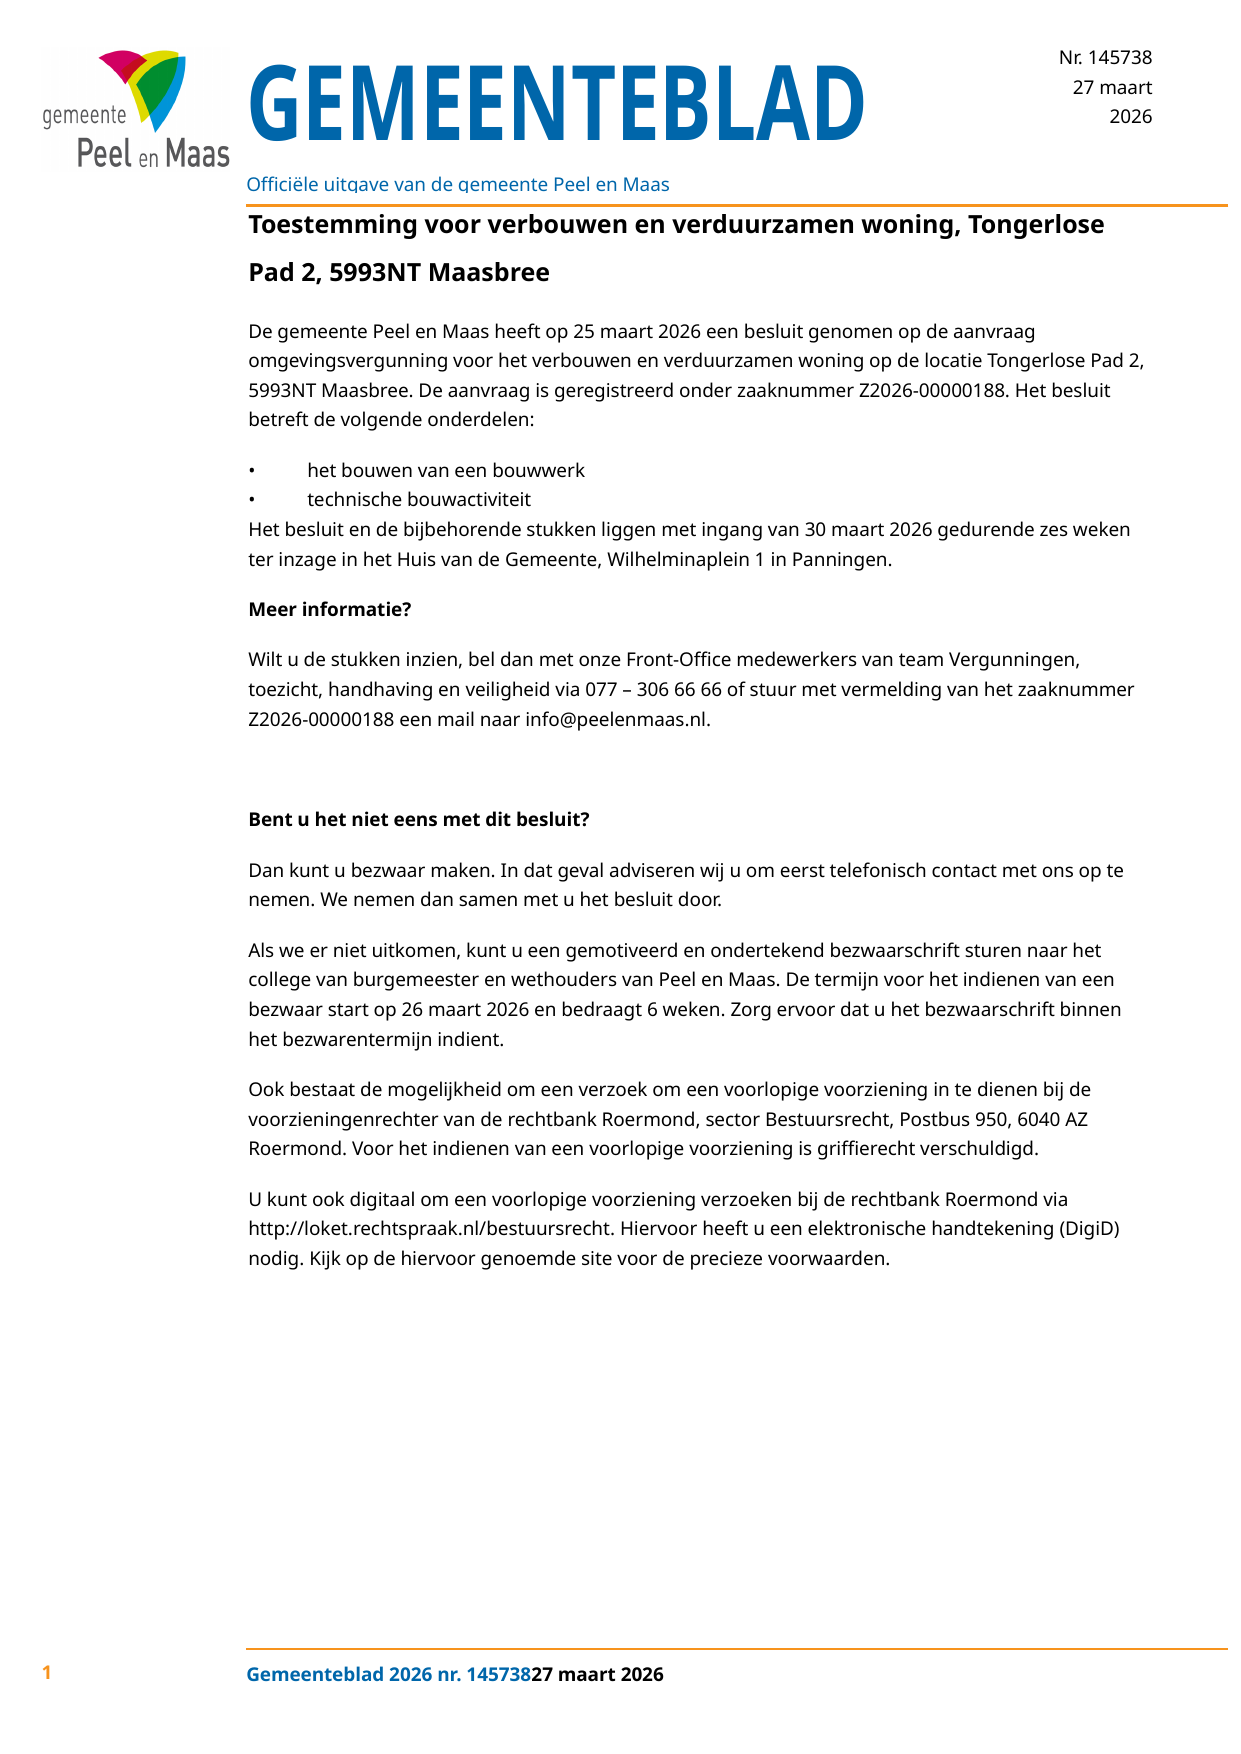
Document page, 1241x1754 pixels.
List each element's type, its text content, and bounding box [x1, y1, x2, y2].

text U kunt ook digitaal om een voorlopige voorziening verzoeken bij de rechtbank Roermond via http://loket.rechtspraak.nl/bestuursrecht. Hiervoor heeft u een elektronische handtekening (DigiD) nodig. Kijk op de hiervoor genoemde site voor de precieze voorwaarden. [248, 1186, 1152, 1271]
text De gemeente Peel en Maas heeft op 25 maart 2026 een besluit genomen op de aanvraag omgevingsvergunning voor het verbouwen en verduurzamen woning op de locatie Tongerlose Pad 2, 5993NT Maasbree. De aanvraag is geregistreerd onder zaaknummer Z2026-00000188. Het besluit betreft de volgende onderdelen: [248, 318, 1152, 432]
list het bouwen van een bouwwerk [248, 457, 1152, 483]
text Ook bestaat de mogelijkheid om een verzoek om een voorlopige voorziening in te dienen bij de voorzieningenrechter van de rechtbank Roermond, sector Bestuursrecht, Postbus 950, 6040 AZ Roermond. Voor het indienen van een voorlopige voorziening is griffierecht verschuldigd. [248, 1076, 1152, 1161]
text Wilt u de stukken inzien, bel dan met onze Front-Office medewerkers van team Vergunningen, toezicht, handhaving en veiligheid via 077 – 306 66 66 of stuur met vermelding van het zaaknummer Z2026-00000188 een mail naar info@peelenmaas.nl. [248, 647, 1152, 732]
list technische bouwactiviteit [248, 487, 1152, 512]
text Als we er niet uitkomen, kunt u een gemotiveerd en ondertekend bezwaarschrift sturen naar het college van burgemeester en wethouders van Peel en Maas. De termijn voor het indienen van een bezwaar start op 26 maart 2026 en bedraagt 6 weken. Zorg ervoor dat u het bezwaarschrift binnen het bezwarentermijn indient. [248, 937, 1152, 1052]
picture [41, 47, 231, 172]
text Bent u het niet eens met dit besluit? [248, 807, 1152, 832]
text Meer informatie? [248, 596, 1152, 622]
text Dan kunt u bezwaar maken. In dat geval adviseren wij u om eerst telefonisch contact met ons op te nemen. We nemen dan samen met u het besluit door. [248, 857, 1152, 912]
text Toestemming voor verbouwen en verduurzamen woning, Tongerlose Pad 2, 5993NT Maasbree [248, 207, 1152, 288]
text Het besluit en de bijbehorende stukken liggen met ingang van 30 maart 2026 gedurende zes weken ter inzage in het Huis van de Gemeente, Wilhelminaplein 1 in Panningen. [248, 516, 1152, 572]
